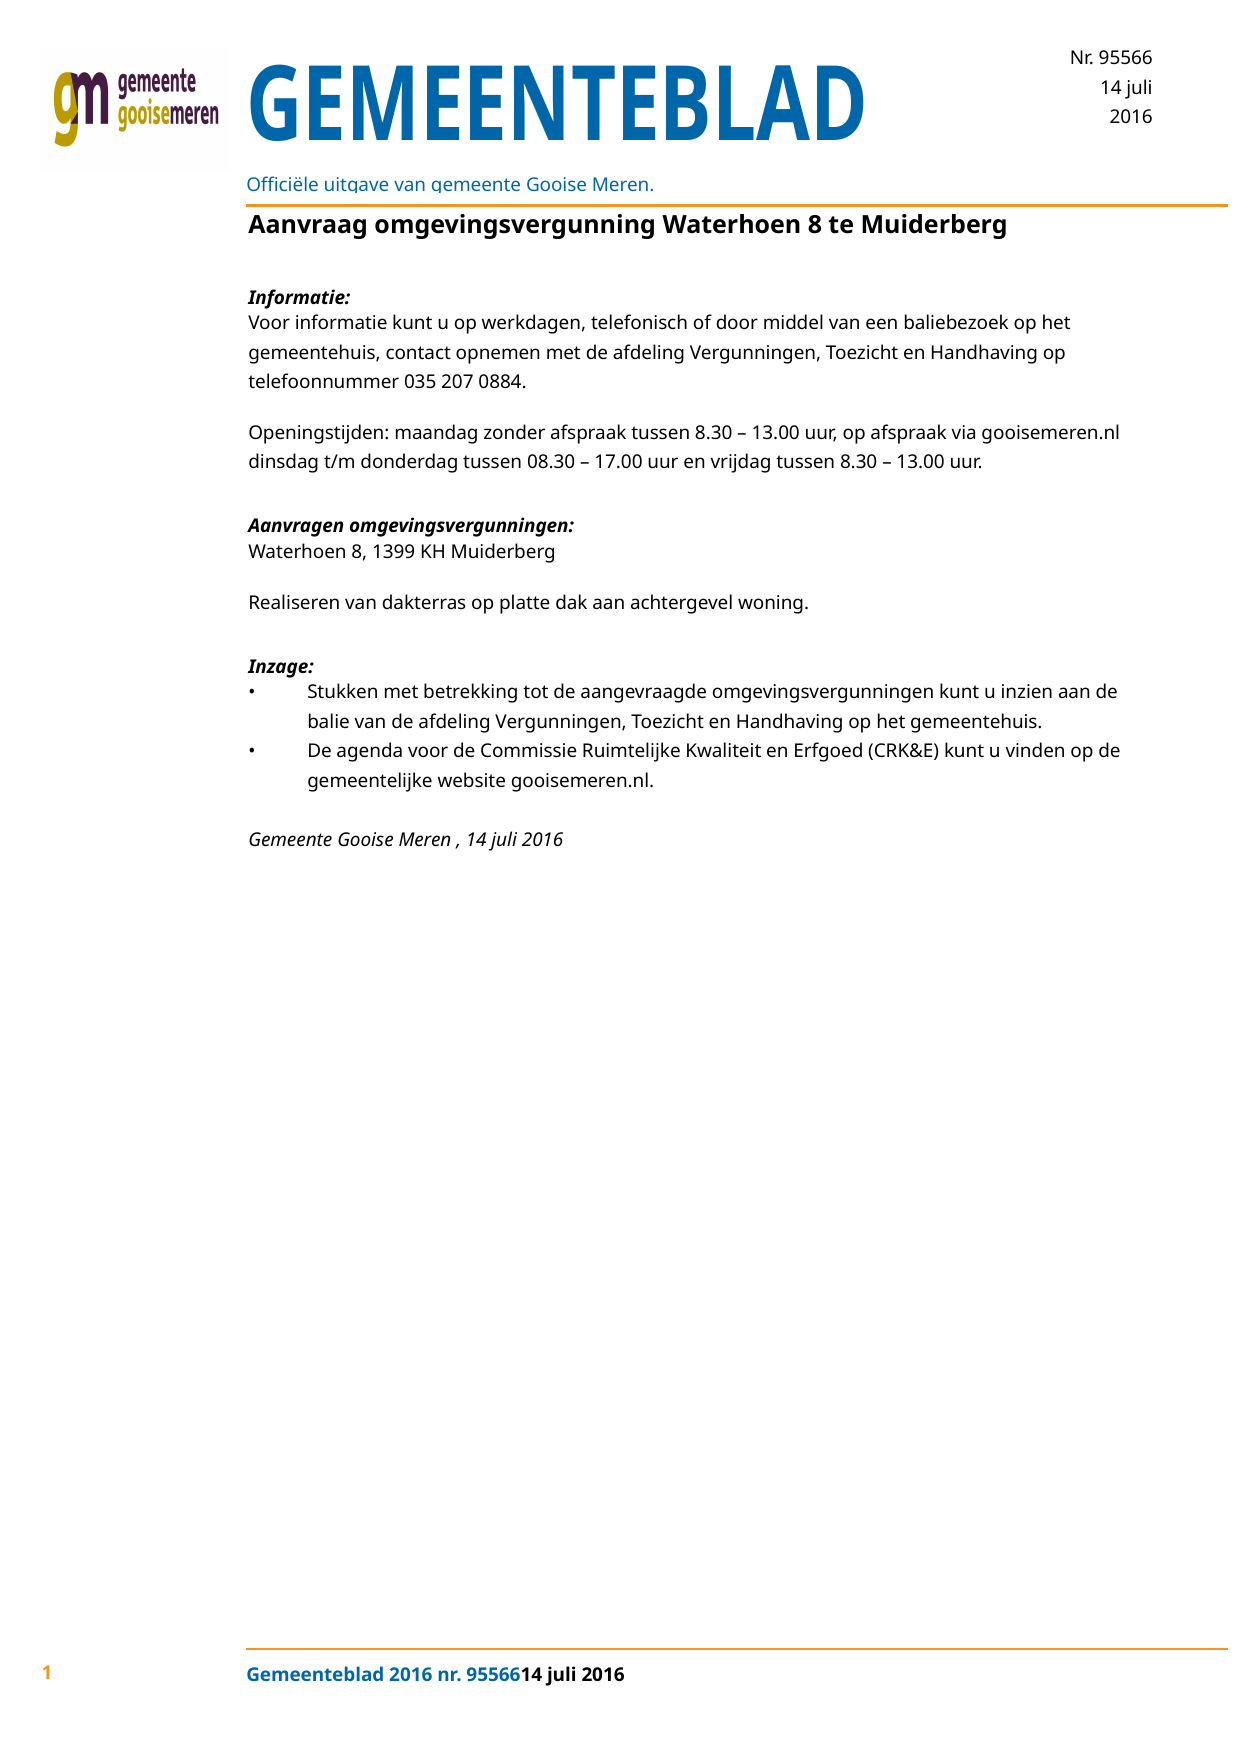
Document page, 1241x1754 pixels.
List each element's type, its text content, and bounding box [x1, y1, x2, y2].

text Realiseren van dakterras op platte dak aan achtergevel woning. [248, 589, 1152, 614]
text Waterhoen 8, 1399 KH Muiderberg [248, 538, 1152, 564]
picture [41, 47, 231, 172]
text Aanvragen omgevingsvergunningen: [248, 513, 1152, 538]
text Inzage: [248, 653, 1152, 678]
text Informatie: [248, 284, 1152, 309]
text Aanvraag omgevingsvergunning Waterhoen 8 te Muiderberg [248, 207, 1152, 241]
list De agenda voor de Commissie Ruimtelijke Kwaliteit en Erfgoed (CRK&E) kunt u vinden op de gemeentelijke website gooisemeren.nl. [248, 738, 1152, 793]
text Openingstijden: maandag zonder afspraak tussen 8.30 – 13.00 uur, op afspraak via gooisemeren.nl dinsdag t/m donderdag tussen 08.30 – 17.00 uur en vrijdag tussen 8.30 – 13.00 uur. [248, 419, 1152, 474]
list Stukken met betrekking tot de aangevraagde omgevingsvergunningen kunt u inzien aan de balie van de afdeling Vergunningen, Toezicht en Handhaving op het gemeentehuis. [248, 678, 1152, 734]
text Voor informatie kunt u op werkdagen, telefonisch of door middel van een baliebezoek op het gemeentehuis, contact opnemen met de afdeling Vergunningen, Toezicht en Handhaving op telefoonnummer 035 207 0884. [248, 309, 1152, 394]
text Gemeente Gooise Meren , 14 juli 2016 [248, 826, 1152, 852]
